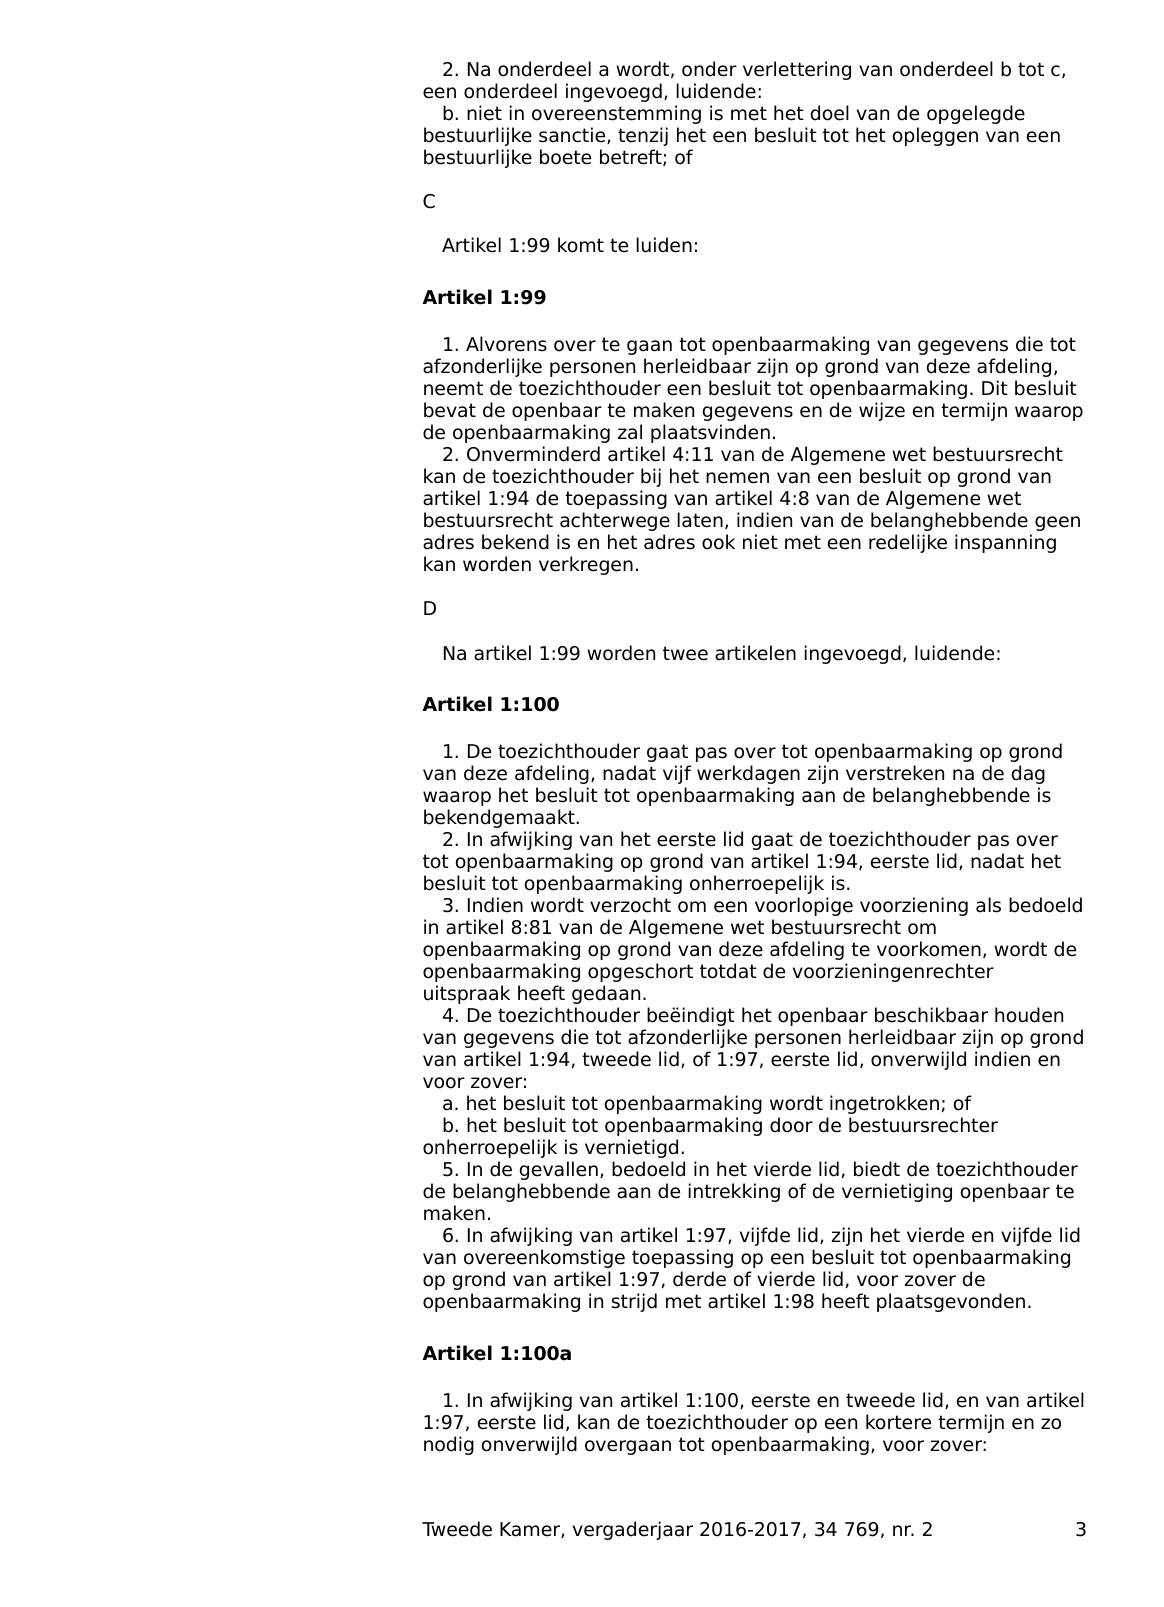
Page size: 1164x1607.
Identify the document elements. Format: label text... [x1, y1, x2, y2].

text 2. In afwijking van het eerste lid gaat de toezichthouder pas over tot openbaarmaking op grond van artikel 1:94, eerste lid, nadat het besluit tot openbaarmaking onherroepelijk is. [422, 829, 1087, 895]
text 1. De toezichthouder gaat pas over tot openbaarmaking op grond van deze afdeling, nadat vijf werkdagen zijn verstreken na de dag waarop het besluit tot openbaarmaking aan de belanghebbende is bekendgemaakt. [422, 741, 1087, 829]
text b. het besluit tot openbaarmaking door de bestuursrechter onherroepelijk is vernietigd. [422, 1115, 1087, 1159]
text 6. In afwijking van artikel 1:97, vijfde lid, zijn het vierde en vijfde lid van overeenkomstige toepassing op een besluit tot openbaarmaking op grond van artikel 1:97, derde of vierde lid, voor zover de openbaarmaking in strijd met artikel 1:98 heeft plaatsgevonden. [422, 1225, 1087, 1313]
text 2. Na onderdeel a wordt, onder verlettering van onderdeel b tot c, een onderdeel ingevoegd, luidende: [422, 59, 1087, 103]
text 1. Alvorens over te gaan tot openbaarmaking van gegevens die tot afzonderlijke personen herleidbaar zijn op grond van deze afdeling, neemt de toezichthouder een besluit tot openbaarmaking. Dit besluit bevat de openbaar te maken gegevens en de wijze en termijn waarop de openbaarmaking zal plaatsvinden. [422, 334, 1087, 444]
text 1. In afwijking van artikel 1:100, eerste en tweede lid, en van artikel 1:97, eerste lid, kan de toezichthouder op een kortere termijn en zo nodig onverwijld overgaan tot openbaarmaking, voor zover: [422, 1390, 1087, 1456]
text 5. In de gevallen, bedoeld in het vierde lid, biedt de toezichthouder de belanghebbende aan de intrekking of de vernietiging openbaar te maken. [422, 1159, 1087, 1225]
text a. het besluit tot openbaarmaking wordt ingetrokken; of [422, 1093, 1087, 1115]
subtitle Artikel 1:99 [422, 287, 1087, 309]
text Artikel 1:99 komt te luiden: [422, 235, 1087, 257]
text 4. De toezichthouder beëindigt het openbaar beschikbaar houden van gegevens die tot afzonderlijke personen herleidbaar zijn op grond van artikel 1:94, tweede lid, of 1:97, eerste lid, onverwijld indien en voor zover: [422, 1005, 1087, 1093]
text 3. Indien wordt verzocht om een voorlopige voorziening als bedoeld in artikel 8:81 van de Algemene wet bestuursrecht om openbaarmaking op grond van deze afdeling te voorkomen, wordt de openbaarmaking opgeschort totdat de voorzieningenrechter uitspraak heeft gedaan. [422, 895, 1087, 1005]
text 2. Onverminderd artikel 4:11 van de Algemene wet bestuursrecht kan de toezichthouder bij het nemen van een besluit op grond van artikel 1:94 de toepassing van artikel 4:8 van de Algemene wet bestuursrecht achterwege laten, indien van de belanghebbende geen adres bekend is en het adres ook niet met een redelijke inspanning kan worden verkregen. [422, 444, 1087, 576]
subtitle Artikel 1:100 [422, 694, 1087, 716]
subtitle Artikel 1:100a [422, 1343, 1087, 1365]
text Na artikel 1:99 worden twee artikelen ingevoegd, luidende: [422, 642, 1087, 664]
text D [422, 598, 1087, 620]
text C [422, 191, 1087, 213]
text b. niet in overeenstemming is met het doel van de opgelegde bestuurlijke sanctie, tenzij het een besluit tot het opleggen van een bestuurlijke boete betreft; of [422, 103, 1087, 169]
